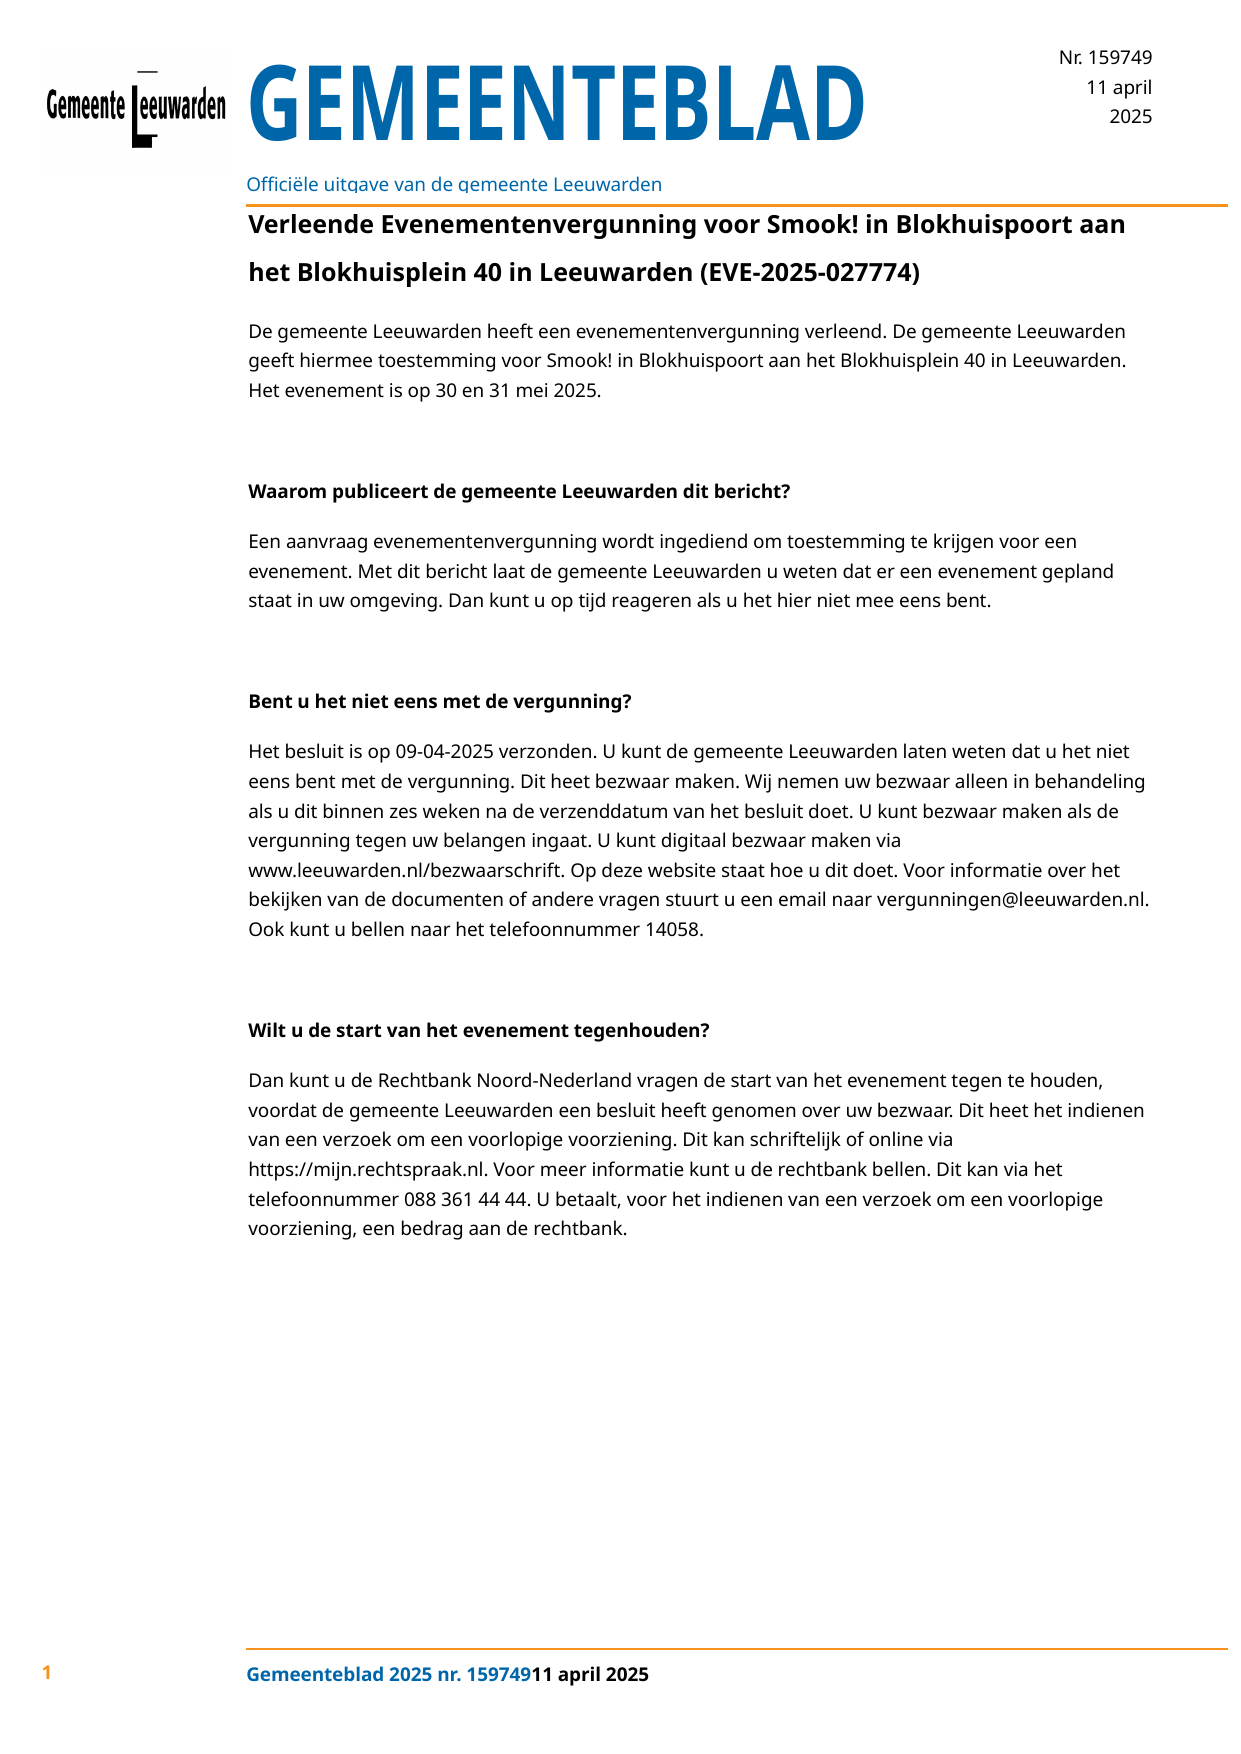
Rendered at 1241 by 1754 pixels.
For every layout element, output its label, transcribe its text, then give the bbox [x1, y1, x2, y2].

picture [41, 47, 231, 172]
text Verleende Evenementenvergunning voor Smook! in Blokhuispoort aan het Blokhuisplein 40 in Leeuwarden (EVE-2025-027774) [248, 207, 1152, 288]
text Wilt u de start van het evenement tegenhouden? [248, 1017, 1152, 1043]
text De gemeente Leeuwarden heeft een evenementenvergunning verleend. De gemeente Leeuwarden geeft hiermee toestemming voor Smook! in Blokhuispoort aan het Blokhuisplein 40 in Leeuwarden. Het evenement is op 30 en 31 mei 2025. [248, 318, 1152, 403]
text Bent u het niet eens met de vergunning? [248, 688, 1152, 714]
text Een aanvraag evenementenvergunning wordt ingediend om toestemming te krijgen voor een evenement. Met dit bericht laat de gemeente Leeuwarden u weten dat er een evenement gepland staat in uw omgeving. Dan kunt u op tijd reageren als u het hier niet mee eens bent. [248, 528, 1152, 613]
text Waarom publiceert de gemeente Leeuwarden dit bericht? [248, 478, 1152, 504]
text Dan kunt u de Rechtbank Noord-Nederland vragen de start van het evenement tegen te houden, voordat de gemeente Leeuwarden een besluit heeft genomen over uw bezwaar. Dit heet het indienen van een verzoek om een voorlopige voorziening. Dit kan schriftelijk of online via https://mijn.rechtspraak.nl. Voor meer informatie kunt u de rechtbank bellen. Dit kan via het telefoonnummer 088 361 44 44. U betaalt, voor het indienen van een verzoek om een voorlopige voorziening, een bedrag aan de rechtbank. [248, 1067, 1152, 1241]
text Het besluit is op 09-04-2025 verzonden. U kunt de gemeente Leeuwarden laten weten dat u het niet eens bent met de vergunning. Dit heet bezwaar maken. Wij nemen uw bezwaar alleen in behandeling als u dit binnen zes weken na de verzenddatum van het besluit doet. U kunt bezwaar maken als de vergunning tegen uw belangen ingaat. U kunt digitaal bezwaar maken via www.leeuwarden.nl/bezwaarschrift. Op deze website staat hoe u dit doet. Voor informatie over het bekijken van de documenten of andere vragen stuurt u een email naar vergunningen@leeuwarden.nl. Ook kunt u bellen naar het telefoonnummer 14058. [248, 739, 1152, 942]
